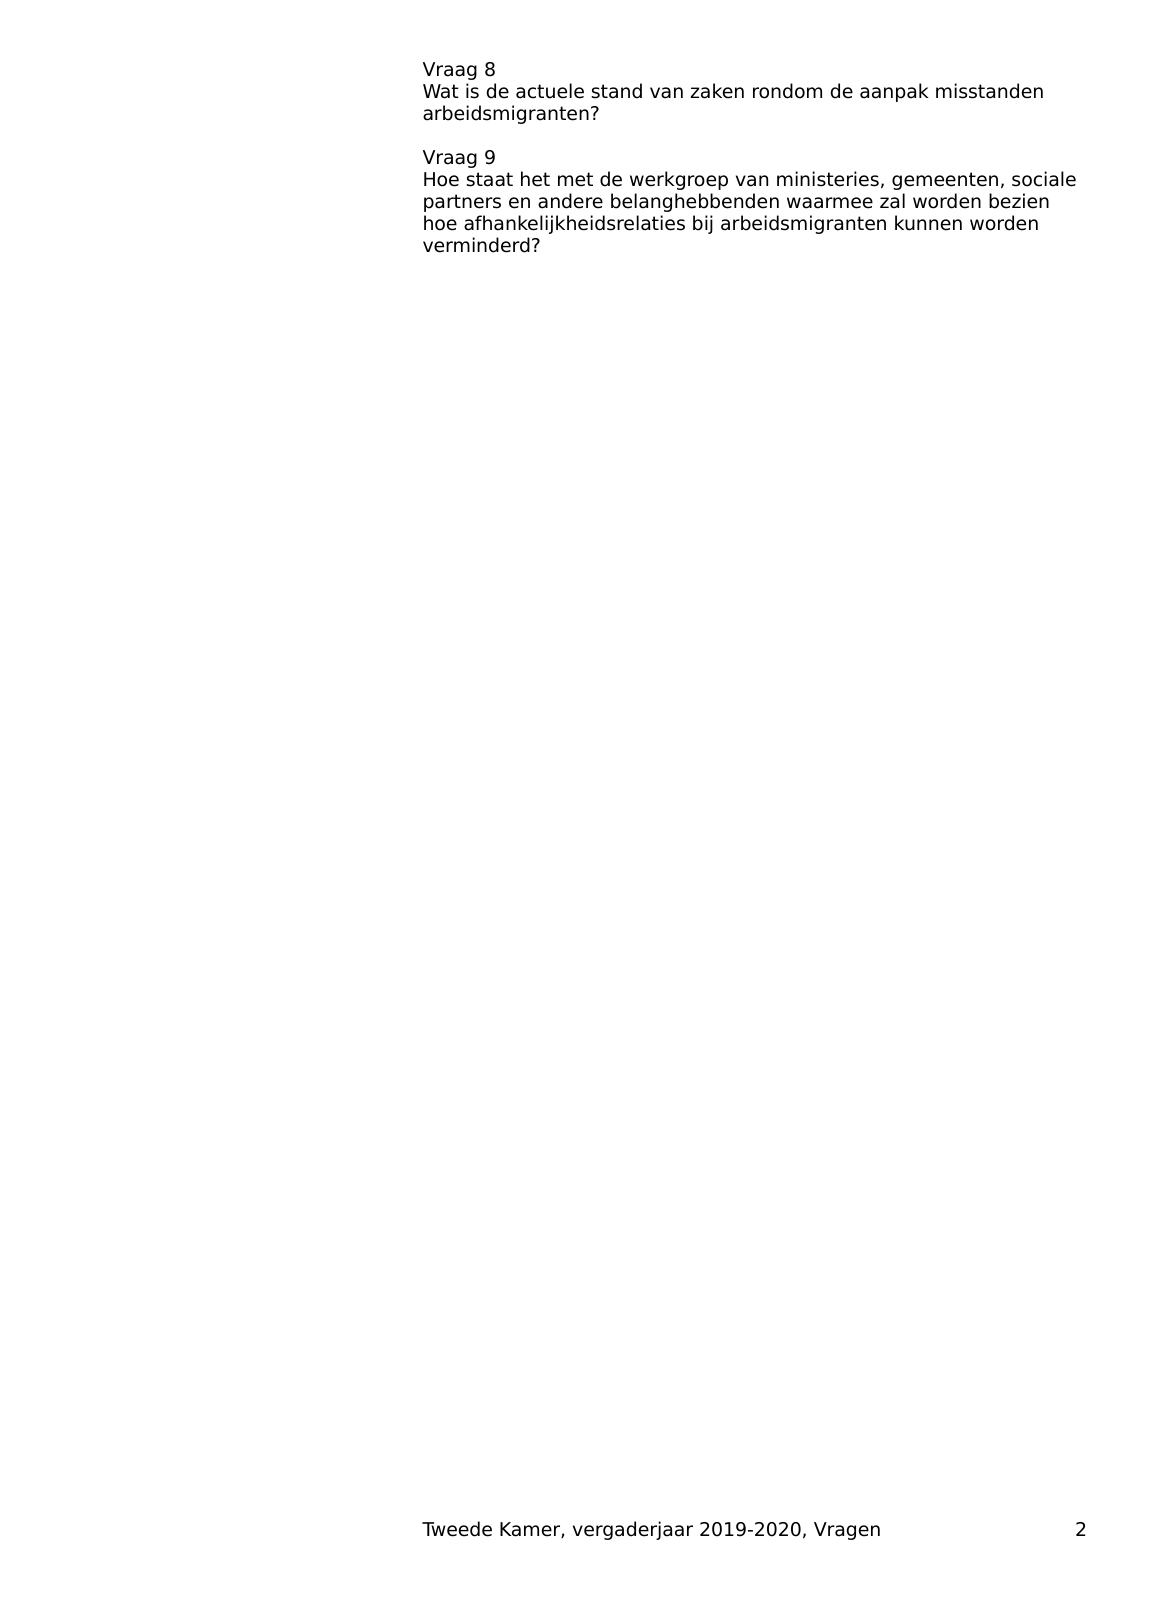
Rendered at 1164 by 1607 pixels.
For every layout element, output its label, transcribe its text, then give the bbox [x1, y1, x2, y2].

text Hoe staat het met de werkgroep van ministeries, gemeenten, sociale partners en andere belanghebbenden waarmee zal worden bezien hoe afhankelijkheidsrelaties bij arbeidsmigranten kunnen worden verminderd? [422, 169, 1087, 257]
text Vraag 9 [422, 147, 1087, 169]
text Wat is de actuele stand van zaken rondom de aanpak misstanden arbeidsmigranten? [422, 81, 1087, 125]
text Vraag 8 [422, 59, 1087, 81]
